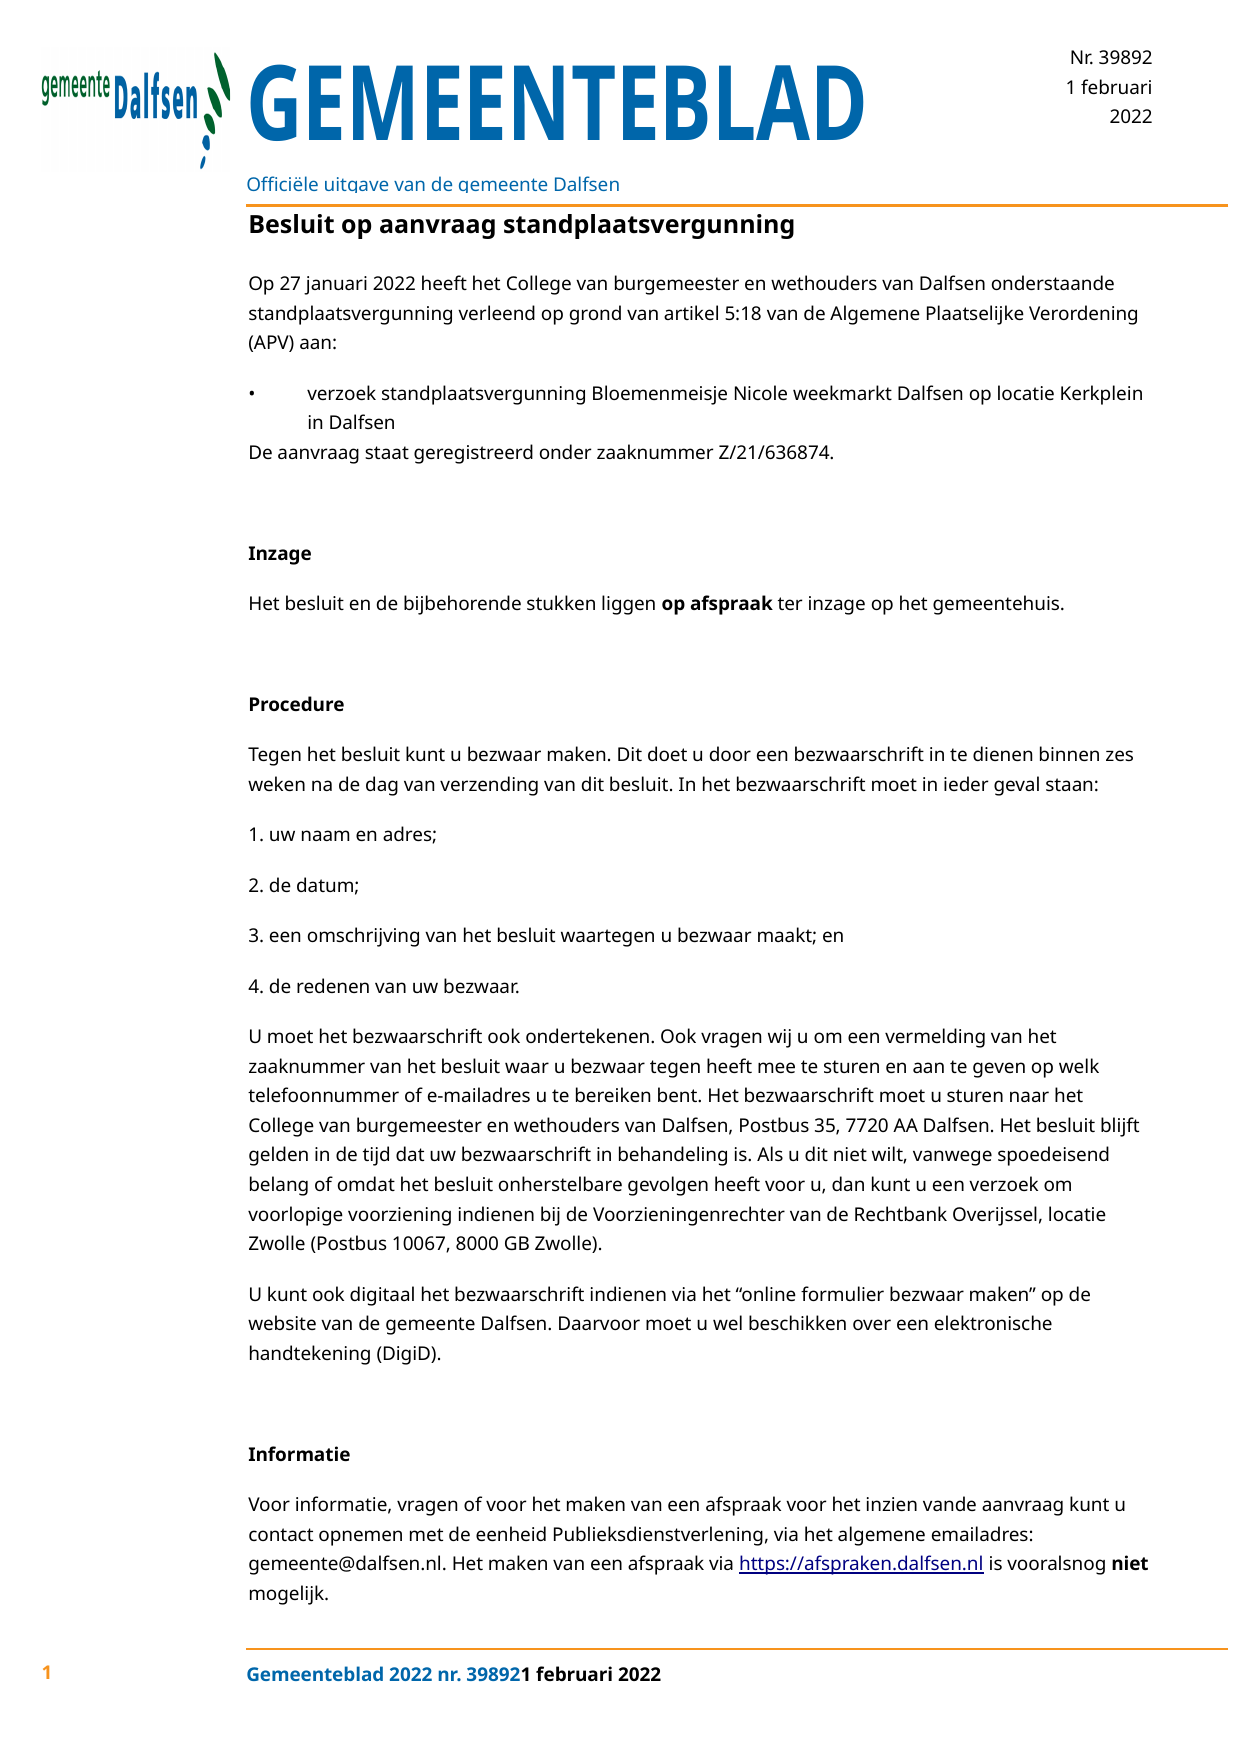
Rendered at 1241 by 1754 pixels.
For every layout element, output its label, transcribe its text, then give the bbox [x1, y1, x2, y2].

text 2. de datum; [248, 872, 1152, 898]
picture [41, 47, 231, 172]
text 1. uw naam en adres; [248, 822, 1152, 847]
text U moet het bezwaarschrift ook ondertekenen. Ook vragen wij u om een vermelding van het zaaknummer van het besluit waar u bezwaar tegen heeft mee te sturen en aan te geven op welk telefoonnummer of e-mailadres u te bereiken bent. Het bezwaarschrift moet u sturen naar het College van burgemeester en wethouders van Dalfsen, Postbus 35, 7720 AA Dalfsen. Het besluit blijft gelden in de tijd dat uw bezwaarschrift in behandeling is. Als u dit niet wilt, vanwege spoedeisend belang of omdat het besluit onherstelbare gevolgen heeft voor u, dan kunt u een verzoek om voorlopige voorziening indienen bij de Voorzieningenrechter van de Rechtbank Overijssel, locatie Zwolle (Postbus 10067, 8000 GB Zwolle). [248, 1023, 1152, 1256]
text 4. de redenen van uw bezwaar. [248, 973, 1152, 998]
text 3. een omschrijving van het besluit waartegen u bezwaar maakt; en [248, 922, 1152, 948]
text Procedure [248, 691, 1152, 717]
text Informatie [248, 1441, 1152, 1466]
text Tegen het besluit kunt u bezwaar maken. Dit doet u door een bezwaarschrift in te dienen binnen zes weken na de dag van verzending van dit besluit. In het bezwaarschrift moet in ieder geval staan: [248, 742, 1152, 797]
text U kunt ook digitaal het bezwaarschrift indienen via het “online formulier bezwaar maken” op de website van de gemeente Dalfsen. Daarvoor moet u wel beschikken over een elektronische handtekening (DigiD). [248, 1281, 1152, 1366]
text Op 27 januari 2022 heeft het College van burgemeester en wethouders van Dalfsen onderstaande standplaatsvergunning verleend op grond van artikel 5:18 van de Algemene Plaatselijke Verordening (APV) aan: [248, 270, 1152, 355]
text Besluit op aanvraag standplaatsvergunning [248, 207, 1152, 241]
text Het besluit en de bijbehorende stukken liggen op afspraak ter inzage op het gemeentehuis. [248, 590, 1152, 616]
text Voor informatie, vragen of voor het maken van een afspraak voor het inzien vande aanvraag kunt u contact opnemen met de eenheid Publieksdienstverlening, via het algemene emailadres: gemeente@dalfsen.nl. Het maken van een afspraak via https://afspraken.dalfsen.nl is vooralsnog niet mogelijk. [248, 1491, 1152, 1606]
list verzoek standplaatsvergunning Bloemenmeisje Nicole weekmarkt Dalfsen op locatie Kerkplein in Dalfsen [248, 380, 1152, 435]
text Inzage [248, 540, 1152, 566]
text De aanvraag staat geregistreerd onder zaaknummer Z/21/636874. [248, 439, 1152, 465]
